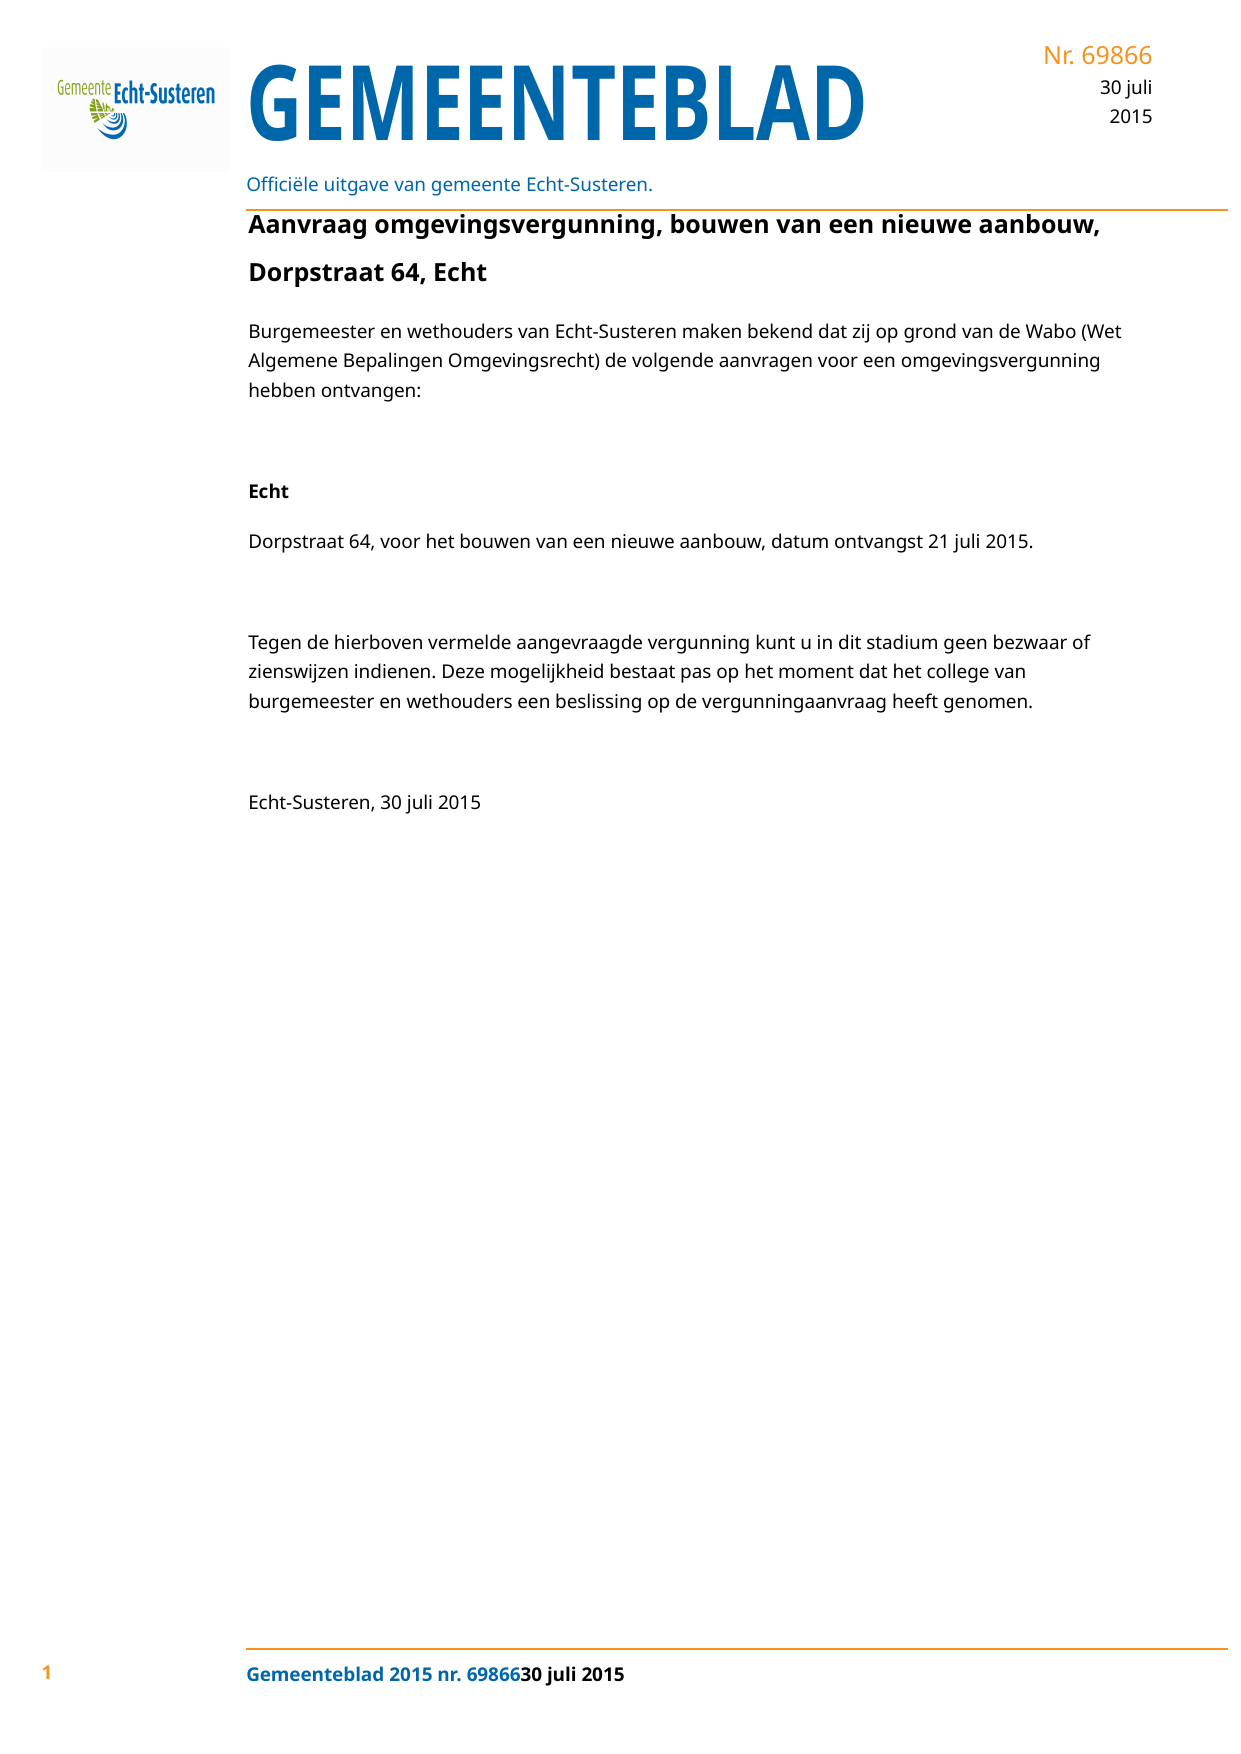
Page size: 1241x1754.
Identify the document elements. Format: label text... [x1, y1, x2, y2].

text Echt [248, 478, 1152, 504]
text Echt-Susteren, 30 juli 2015 [248, 789, 1152, 815]
text Dorpstraat 64, voor het bouwen van een nieuwe aanbouw, datum ontvangst 21 juli 2015. [248, 528, 1152, 554]
text Tegen de hierboven vermelde aangevraagde vergunning kunt u in dit stadium geen bezwaar of zienswijzen indienen. Deze mogelijkheid bestaat pas op het moment dat het college van burgemeester en wethouders een beslissing op de vergunningaanvraag heeft genomen. [248, 629, 1152, 714]
picture [41, 47, 231, 172]
text Burgemeester en wethouders van Echt-Susteren maken bekend dat zij op grond van de Wabo (Wet Algemene Bepalingen Omgevingsrecht) de volgende aanvragen voor een omgevingsvergunning hebben ontvangen: [248, 318, 1152, 403]
text Aanvraag omgevingsvergunning, bouwen van een nieuwe aanbouw, Dorpstraat 64, Echt [248, 211, 1152, 288]
